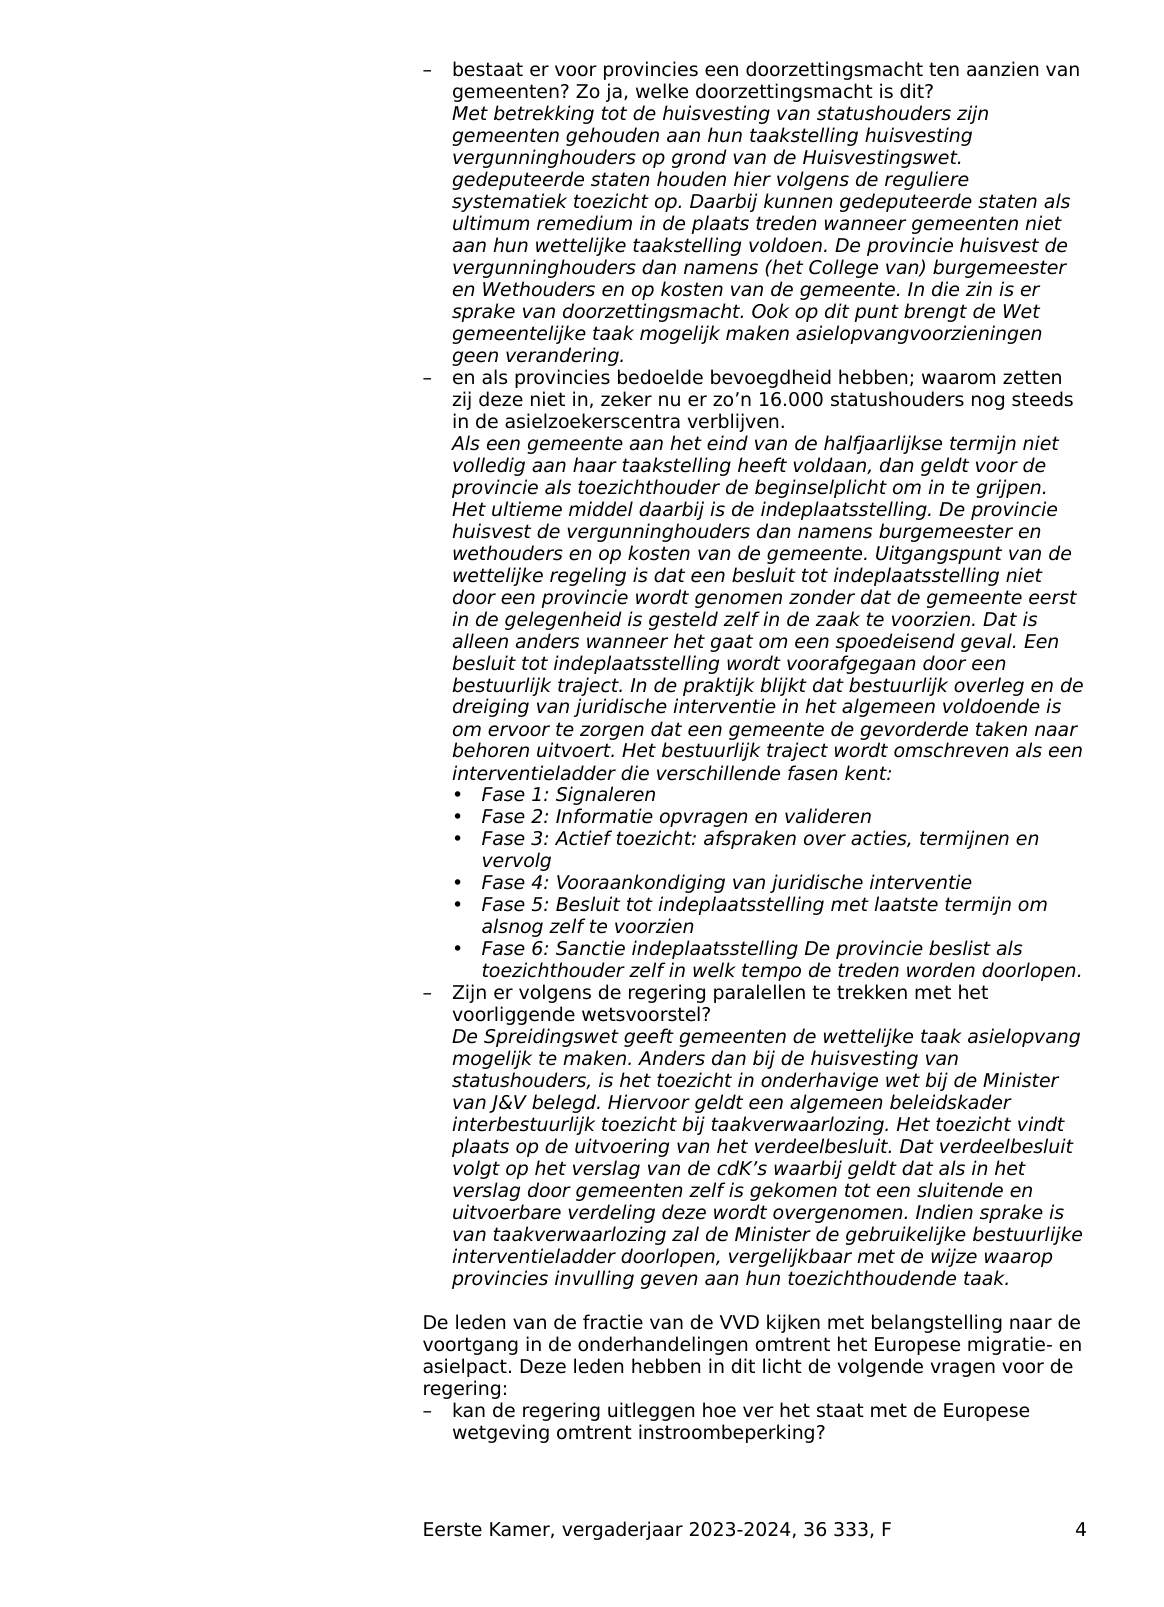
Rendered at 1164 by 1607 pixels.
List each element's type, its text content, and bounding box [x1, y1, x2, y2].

text Als een gemeente aan het eind van de halfjaarlijkse termijn niet volledig aan haar taakstelling heeft voldaan, dan geldt voor de provincie als toezichthouder de beginselplicht om in te grijpen. Het ultieme middel daarbij is de indeplaatsstelling. De provincie huisvest de vergunninghouders dan namens burgemeester en wethouders en op kosten van de gemeente. Uitgangspunt van de wettelijke regeling is dat een besluit tot indeplaatsstelling niet door een provincie wordt genomen zonder dat de gemeente eerst in de gelegenheid is gesteld zelf in de zaak te voorzien. Dat is alleen anders wanneer het gaat om een spoedeisend geval. Een besluit tot indeplaatsstelling wordt voorafgegaan door een bestuurlijk traject. In de praktijk blijkt dat bestuurlijk overleg en de dreiging van juridische interventie in het algemeen voldoende is om ervoor te zorgen dat een gemeente de gevorderde taken naar behoren uitvoert. Het bestuurlijk traject wordt omschreven als een interventieladder die verschillende fasen kent: [452, 433, 1087, 784]
text – kan de regering uitleggen hoe ver het staat met de Europese wetgeving omtrent instroombeperking? [422, 1400, 1087, 1444]
text • Fase 3: Actief toezicht: afspraken over acties, termijnen en vervolg [452, 828, 1087, 872]
text De leden van de fractie van de VVD kijken met belangstelling naar de voortgang in de onderhandelingen omtrent het Europese migratie- en asielpact. Deze leden hebben in dit licht de volgende vragen voor de regering: [422, 1312, 1087, 1400]
text – Zijn er volgens de regering paralellen te trekken met het voorliggende wetsvoorstel? [422, 982, 1087, 1026]
text De Spreidingswet geeft gemeenten de wettelijke taak asielopvang mogelijk te maken. Anders dan bij de huisvesting van statushouders, is het toezicht in onderhavige wet bij de Minister van J&V belegd. Hiervoor geldt een algemeen beleidskader interbestuurlijk toezicht bij taakverwaarlozing. Het toezicht vindt plaats op de uitvoering van het verdeelbesluit. Dat verdeelbesluit volgt op het verslag van de cdK’s waarbij geldt dat als in het verslag door gemeenten zelf is gekomen tot een sluitende en uitvoerbare verdeling deze wordt overgenomen. Indien sprake is van taakverwaarlozing zal de Minister de gebruikelijke bestuurlijke interventieladder doorlopen, vergelijkbaar met de wijze waarop provincies invulling geven aan hun toezichthoudende taak. [452, 1026, 1087, 1290]
text • Fase 1: Signaleren [452, 784, 1087, 806]
text – en als provincies bedoelde bevoegdheid hebben; waarom zetten zij deze niet in, zeker nu er zo’n 16.000 statushouders nog steeds in de asielzoekerscentra verblijven. [422, 367, 1087, 433]
text • Fase 2: Informatie opvragen en valideren [452, 806, 1087, 828]
text – bestaat er voor provincies een doorzettingsmacht ten aanzien van gemeenten? Zo ja, welke doorzettingsmacht is dit? [422, 59, 1087, 103]
text • Fase 4: Vooraankondiging van juridische interventie [452, 872, 1087, 894]
text • Fase 6: Sanctie indeplaatsstelling De provincie beslist als toezichthouder zelf in welk tempo de treden worden doorlopen. [452, 938, 1087, 982]
text Met betrekking tot de huisvesting van statushouders zijn gemeenten gehouden aan hun taakstelling huisvesting vergunninghouders op grond van de Huisvestingswet. gedeputeerde staten houden hier volgens de reguliere systematiek toezicht op. Daarbij kunnen gedeputeerde staten als ultimum remedium in de plaats treden wanneer gemeenten niet aan hun wettelijke taakstelling voldoen. De provincie huisvest de vergunninghouders dan namens (het College van) burgemeester en Wethouders en op kosten van de gemeente. In die zin is er sprake van doorzettingsmacht. Ook op dit punt brengt de Wet gemeentelijke taak mogelijk maken asielopvangvoorzieningen geen verandering. [452, 103, 1087, 367]
text • Fase 5: Besluit tot indeplaatsstelling met laatste termijn om alsnog zelf te voorzien [452, 894, 1087, 938]
